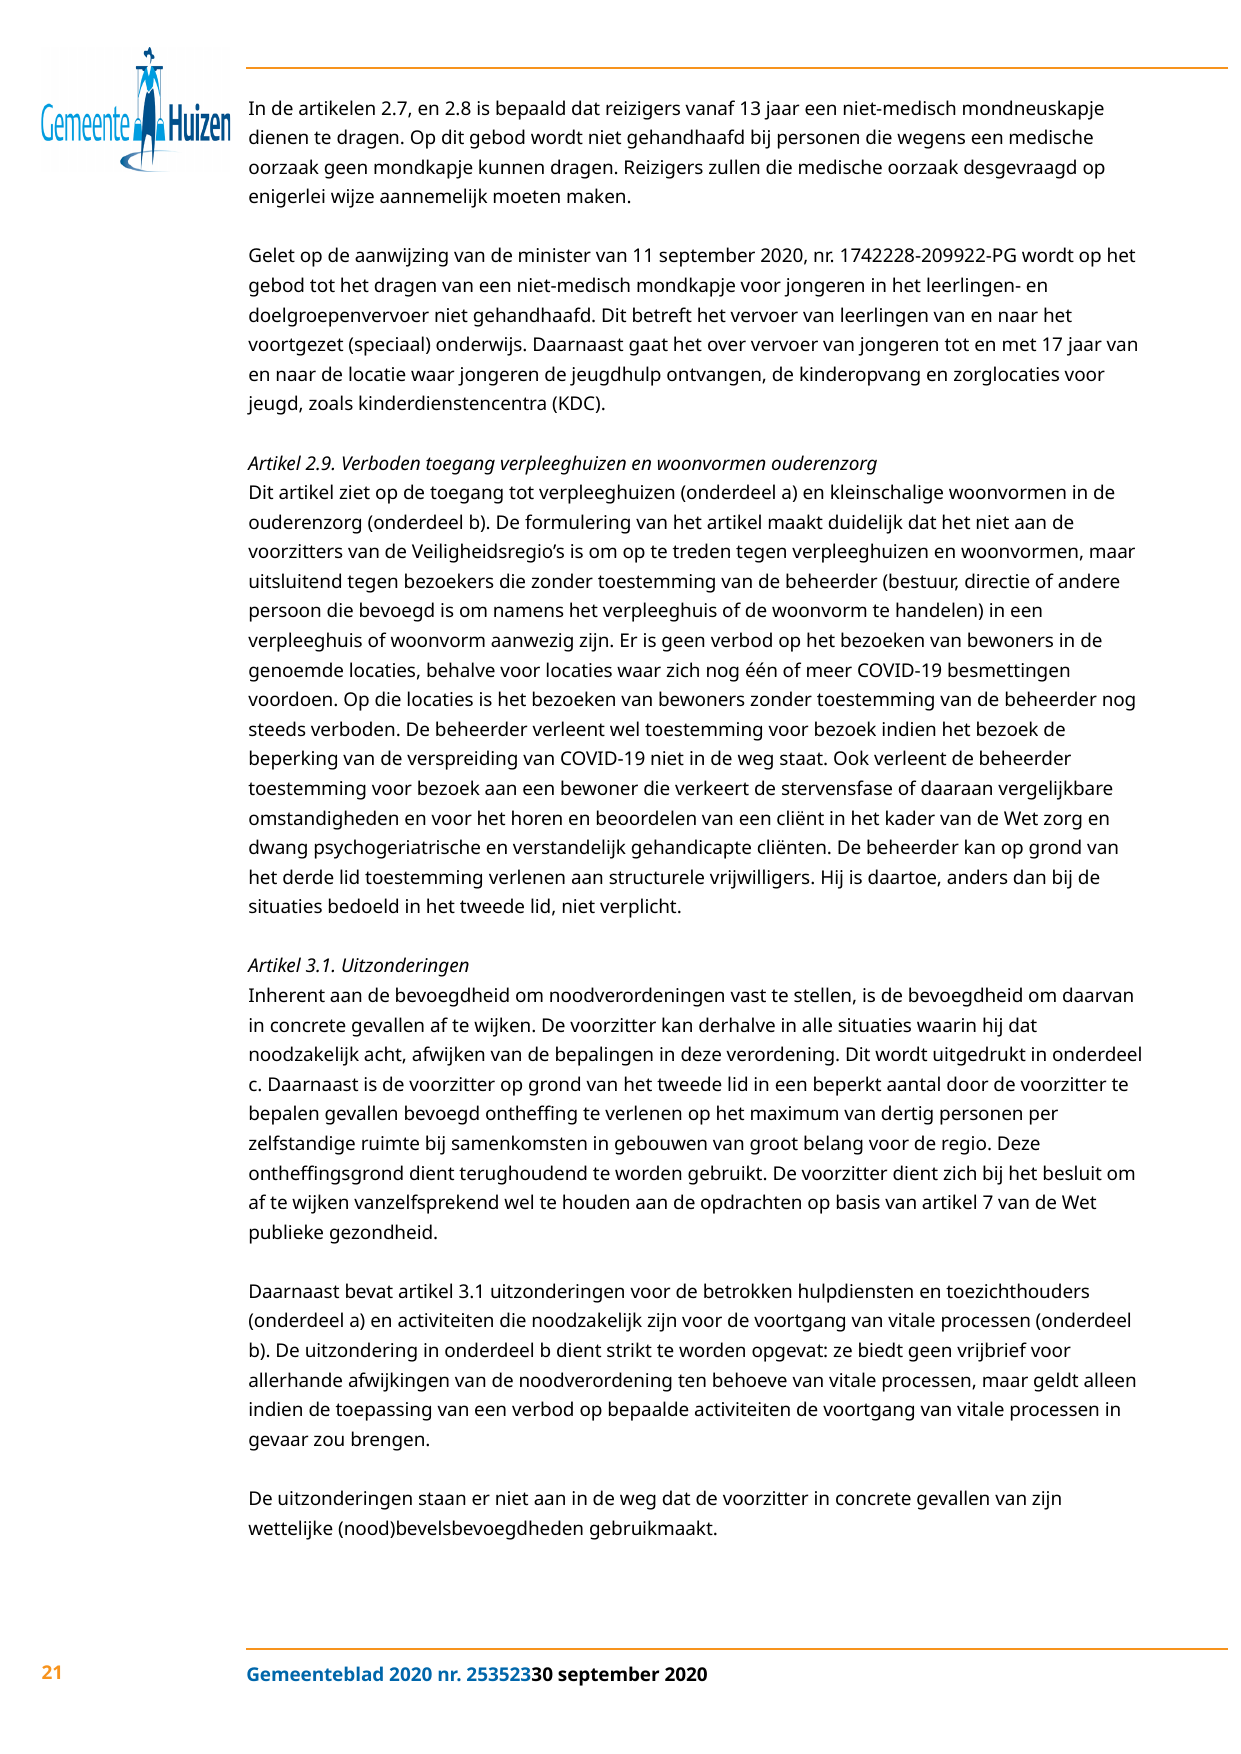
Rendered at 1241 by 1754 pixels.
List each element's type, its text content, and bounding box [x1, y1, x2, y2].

picture [41, 47, 231, 172]
text Artikel 2.9. Verboden toegang verpleeghuizen en woonvormen ouderenzorg [248, 450, 1152, 476]
text Inherent aan de bevoegdheid om noodverordeningen vast te stellen, is de bevoegdheid om daarvan in concrete gevallen af te wijken. De voorzitter kan derhalve in alle situaties waarin hij dat noodzakelijk acht, afwijken van de bepalingen in deze verordening. Dit wordt uitgedrukt in onderdeel c. Daarnaast is de voorzitter op grond van het tweede lid in een beperkt aantal door de voorzitter te bepalen gevallen bevoegd ontheffing te verlenen op het maximum van dertig personen per zelfstandige ruimte bij samenkomsten in gebouwen van groot belang voor de regio. Deze ontheffingsgrond dient terughoudend te worden gebruikt. De voorzitter dient zich bij het besluit om af te wijken vanzelfsprekend wel te houden aan de opdrachten op basis van artikel 7 van de Wet publieke gezondheid. [248, 982, 1152, 1245]
text Gelet op de aanwijzing van de minister van 11 september 2020, nr. 1742228-209922-PG wordt op het gebod tot het dragen van een niet-medisch mondkapje voor jongeren in het leerlingen- en doelgroepenvervoer niet gehandhaafd. Dit betreft het vervoer van leerlingen van en naar het voortgezet (speciaal) onderwijs. Daarnaast gaat het over vervoer van jongeren tot en met 17 jaar van en naar de locatie waar jongeren de jeugdhulp ontvangen, de kinderopvang en zorglocaties voor jeugd, zoals kinderdienstencentra (KDC). [248, 243, 1152, 416]
text Daarnaast bevat artikel 3.1 uitzonderingen voor de betrokken hulpdiensten en toezichthouders (onderdeel a) en activiteiten die noodzakelijk zijn voor de voortgang van vitale processen (onderdeel b). De uitzondering in onderdeel b dient strikt te worden opgevat: ze biedt geen vrijbrief voor allerhande afwijkingen van de noodverordening ten behoeve van vitale processen, maar geldt alleen indien de toepassing van een verbod op bepaalde activiteiten de voortgang van vitale processen in gevaar zou brengen. [248, 1278, 1152, 1452]
text Dit artikel ziet op de toegang tot verpleeghuizen (onderdeel a) en kleinschalige woonvormen in de ouderenzorg (onderdeel b). De formulering van het artikel maakt duidelijk dat het niet aan de voorzitters van de Veiligheidsregio’s is om op te treden tegen verpleeghuizen en woonvormen, maar uitsluitend tegen bezoekers die zonder toestemming van de beheerder (bestuur, directie of andere persoon die bevoegd is om namens het verpleeghuis of de woonvorm te handelen) in een verpleeghuis of woonvorm aanwezig zijn. Er is geen verbod op het bezoeken van bewoners in de genoemde locaties, behalve voor locaties waar zich nog één of meer COVID-19 besmettingen voordoen. Op die locaties is het bezoeken van bewoners zonder toestemming van de beheerder nog steeds verboden. De beheerder verleent wel toestemming voor bezoek indien het bezoek de beperking van de verspreiding van COVID-19 niet in de weg staat. Ook verleent de beheerder toestemming voor bezoek aan een bewoner die verkeert de stervensfase of daaraan vergelijkbare omstandigheden en voor het horen en beoordelen van een cliënt in het kader van de Wet zorg en dwang psychogeriatrische en verstandelijk gehandicapte cliënten. De beheerder kan op grond van het derde lid toestemming verlenen aan structurele vrijwilligers. Hij is daartoe, anders dan bij de situaties bedoeld in het tweede lid, niet verplicht. [248, 479, 1152, 919]
text Artikel 3.1. Uitzonderingen [248, 953, 1152, 978]
text In de artikelen 2.7, en 2.8 is bepaald dat reizigers vanaf 13 jaar een niet-medisch mondneuskapje dienen te dragen. Op dit gebod wordt niet gehandhaafd bij personen die wegens een medische oorzaak geen mondkapje kunnen dragen. Reizigers zullen die medische oorzaak desgevraagd op enigerlei wijze aannemelijk moeten maken. [248, 95, 1152, 209]
text De uitzonderingen staan er niet aan in de weg dat de voorzitter in concrete gevallen van zijn wettelijke (nood)bevelsbevoegdheden gebruikmaakt. [248, 1485, 1152, 1541]
